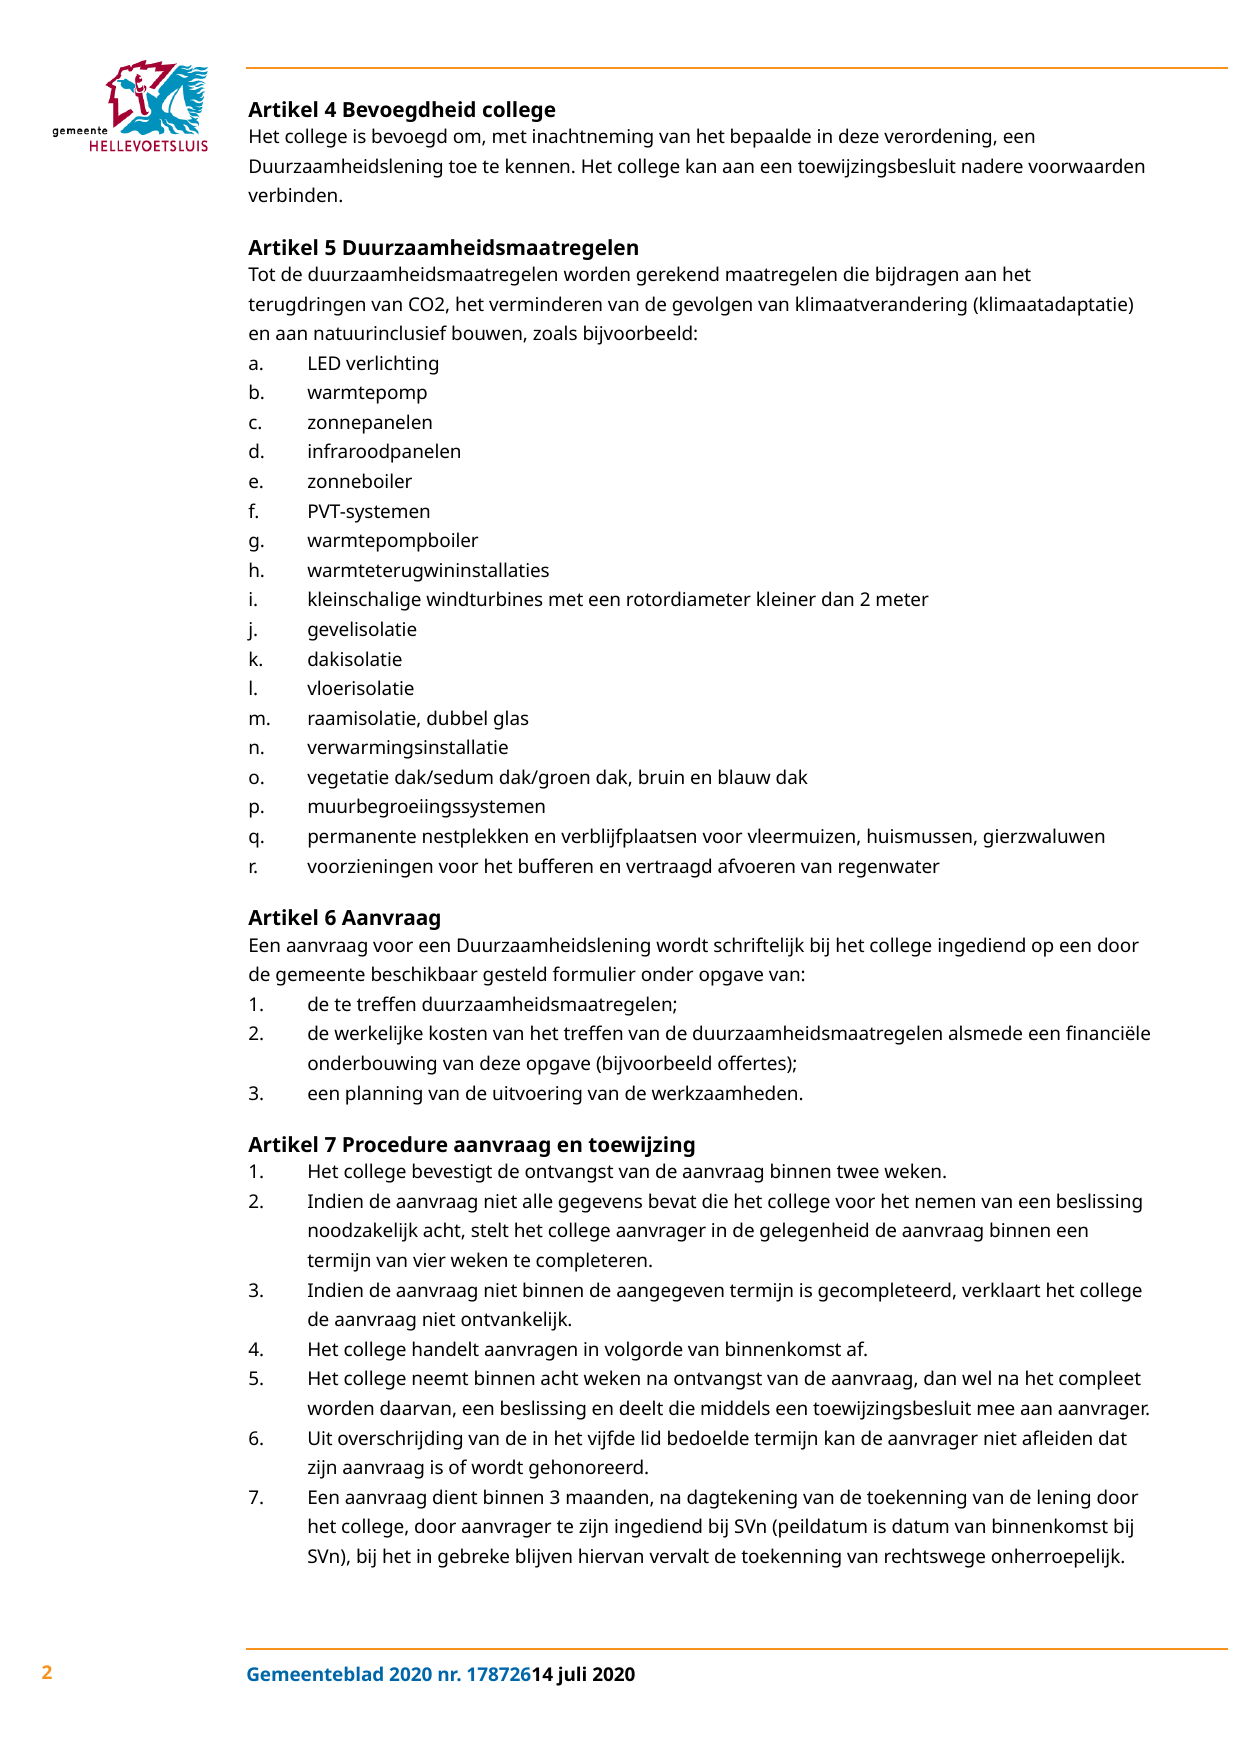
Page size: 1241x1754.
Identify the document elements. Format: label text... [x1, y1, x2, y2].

list PVT-systemen [248, 498, 1152, 524]
list kleinschalige windturbines met een rotordiameter kleiner dan 2 meter [248, 587, 1152, 612]
list vegetatie dak/sedum dak/groen dak, bruin en blauw dak [248, 764, 1152, 790]
list voorzieningen voor het bufferen en vertraagd afvoeren van regenwater [248, 853, 1152, 879]
text Tot de duurzaamheidsmaatregelen worden gerekend maatregelen die bijdragen aan het terugdringen van CO2, het verminderen van de gevolgen van klimaatverandering (klimaatadaptatie) en aan natuurinclusief bouwen, zoals bijvoorbeeld: [248, 261, 1152, 346]
list warmtepomp [248, 379, 1152, 405]
list LED verlichting [248, 350, 1152, 376]
list warmteterugwininstallaties [248, 557, 1152, 583]
list zonneboiler [248, 468, 1152, 494]
list Het college neemt binnen acht weken na ontvangst van de aanvraag, dan wel na het compleet worden daarvan, een beslissing en deelt die middels een toewijzingsbesluit mee aan aanvrager. [248, 1366, 1152, 1421]
text Artikel 6 Aanvraag [248, 903, 1152, 932]
list warmtepompboiler [248, 527, 1152, 553]
list Het college bevestigt de ontvangst van de aanvraag binnen twee weken. [248, 1158, 1152, 1184]
text Artikel 5 Duurzaamheidsmaatregelen [248, 233, 1152, 261]
list raamisolatie, dubbel glas [248, 705, 1152, 731]
list vloerisolatie [248, 675, 1152, 701]
list infraroodpanelen [248, 439, 1152, 464]
text Artikel 7 Procedure aanvraag en toewijzing [248, 1130, 1152, 1158]
list gevelisolatie [248, 616, 1152, 642]
list dakisolatie [248, 646, 1152, 672]
list Uit overschrijding van de in het vijfde lid bedoelde termijn kan de aanvrager niet afleiden dat zijn aanvraag is of wordt gehonoreerd. [248, 1425, 1152, 1480]
list Een aanvraag dient binnen 3 maanden, na dagtekening van de toekenning van de lening door het college, door aanvrager te zijn ingediend bij SVn (peildatum is datum van binnenkomst bij SVn), bij het in gebreke blijven hiervan vervalt de toekenning van rechtswege onherroepelijk. [248, 1484, 1152, 1569]
list Indien de aanvraag niet alle gegevens bevat die het college voor het nemen van een beslissing noodzakelijk acht, stelt het college aanvrager in de gelegenheid de aanvraag binnen een termijn van vier weken te completeren. [248, 1188, 1152, 1273]
picture [41, 47, 231, 172]
list een planning van de uitvoering van de werkzaamheden. [248, 1080, 1152, 1105]
list muurbegroeiingssystemen [248, 794, 1152, 819]
list de te treffen duurzaamheidsmaatregelen; [248, 991, 1152, 1017]
text Artikel 4 Bevoegdheid college [248, 95, 1152, 123]
text Een aanvraag voor een Duurzaamheidslening wordt schriftelijk bij het college ingediend op een door de gemeente beschikbaar gesteld formulier onder opgave van: [248, 932, 1152, 987]
list Het college handelt aanvragen in volgorde van binnenkomst af. [248, 1336, 1152, 1362]
list Indien de aanvraag niet binnen de aangegeven termijn is gecompleteerd, verklaart het college de aanvraag niet ontvankelijk. [248, 1277, 1152, 1332]
list de werkelijke kosten van het treffen van de duurzaamheidsmaatregelen alsmede een financiële onderbouwing van deze opgave (bijvoorbeeld offertes); [248, 1021, 1152, 1076]
text Het college is bevoegd om, met inachtneming van het bepaalde in deze verordening, een Duurzaamheidslening toe te kennen. Het college kan aan een toewijzingsbesluit nadere voorwaarden verbinden. [248, 123, 1152, 208]
list verwarmingsinstallatie [248, 734, 1152, 760]
list zonnepanelen [248, 409, 1152, 435]
list permanente nestplekken en verblijfplaatsen voor vleermuizen, huismussen, gierzwaluwen [248, 823, 1152, 849]
